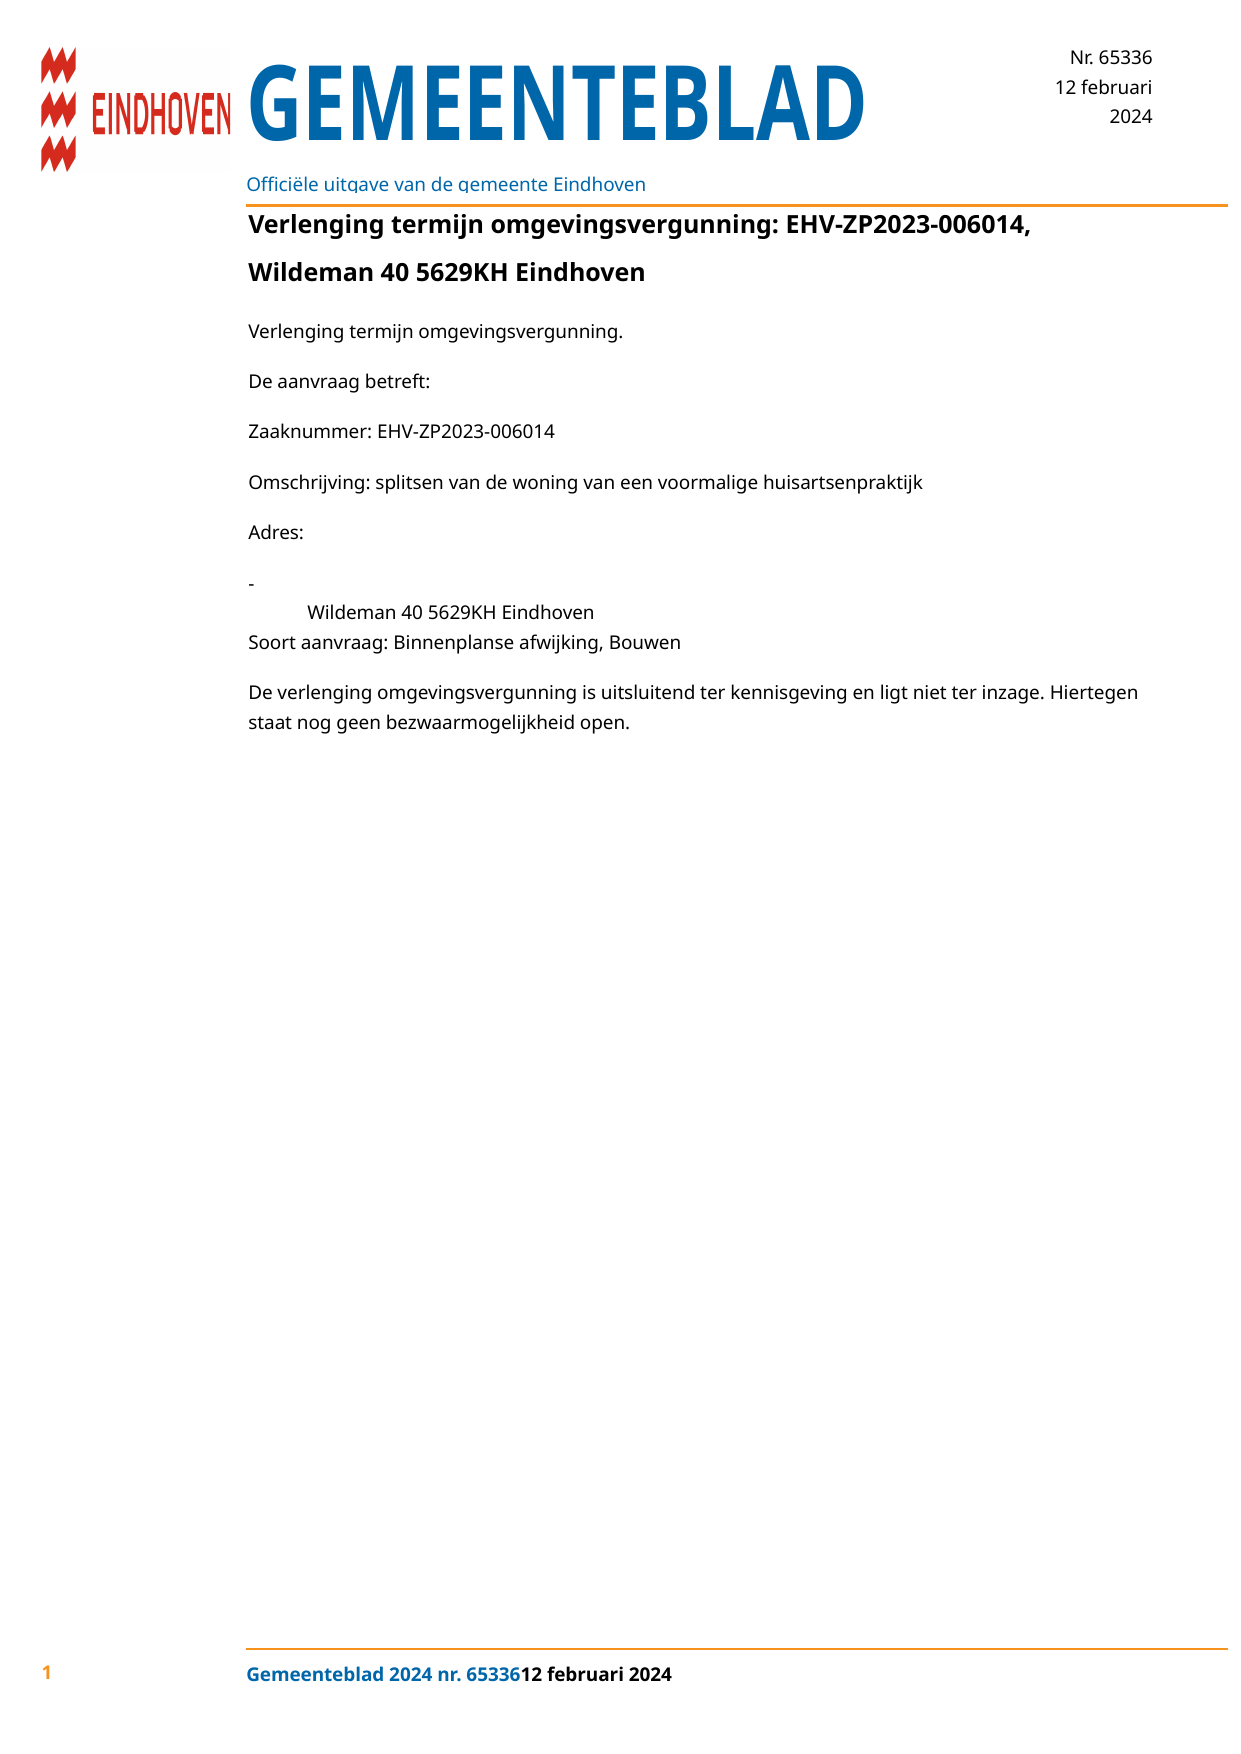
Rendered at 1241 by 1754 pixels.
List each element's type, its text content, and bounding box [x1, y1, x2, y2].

text Adres: [248, 519, 1152, 545]
text De aanvraag betreft: [248, 368, 1152, 394]
picture [41, 47, 231, 172]
text Omschrijving: splitsen van de woning van een voormalige huisartsenpraktijk [248, 469, 1152, 495]
text Verlenging termijn omgevingsvergunning: EHV-ZP2023-006014, Wildeman 40 5629KH Eindhoven [248, 207, 1152, 288]
text De verlenging omgevingsvergunning is uitsluitend ter kennisgeving en ligt niet ter inzage. Hiertegen staat nog geen bezwaarmogelijkheid open. [248, 679, 1152, 735]
text Zaaknummer: EHV-ZP2023-006014 [248, 419, 1152, 444]
text Soort aanvraag: Binnenplanse afwijking, Bouwen [248, 629, 1152, 655]
text Verlenging termijn omgevingsvergunning. [248, 318, 1152, 344]
list Wildeman 40 5629KH Eindhoven [248, 599, 1152, 625]
